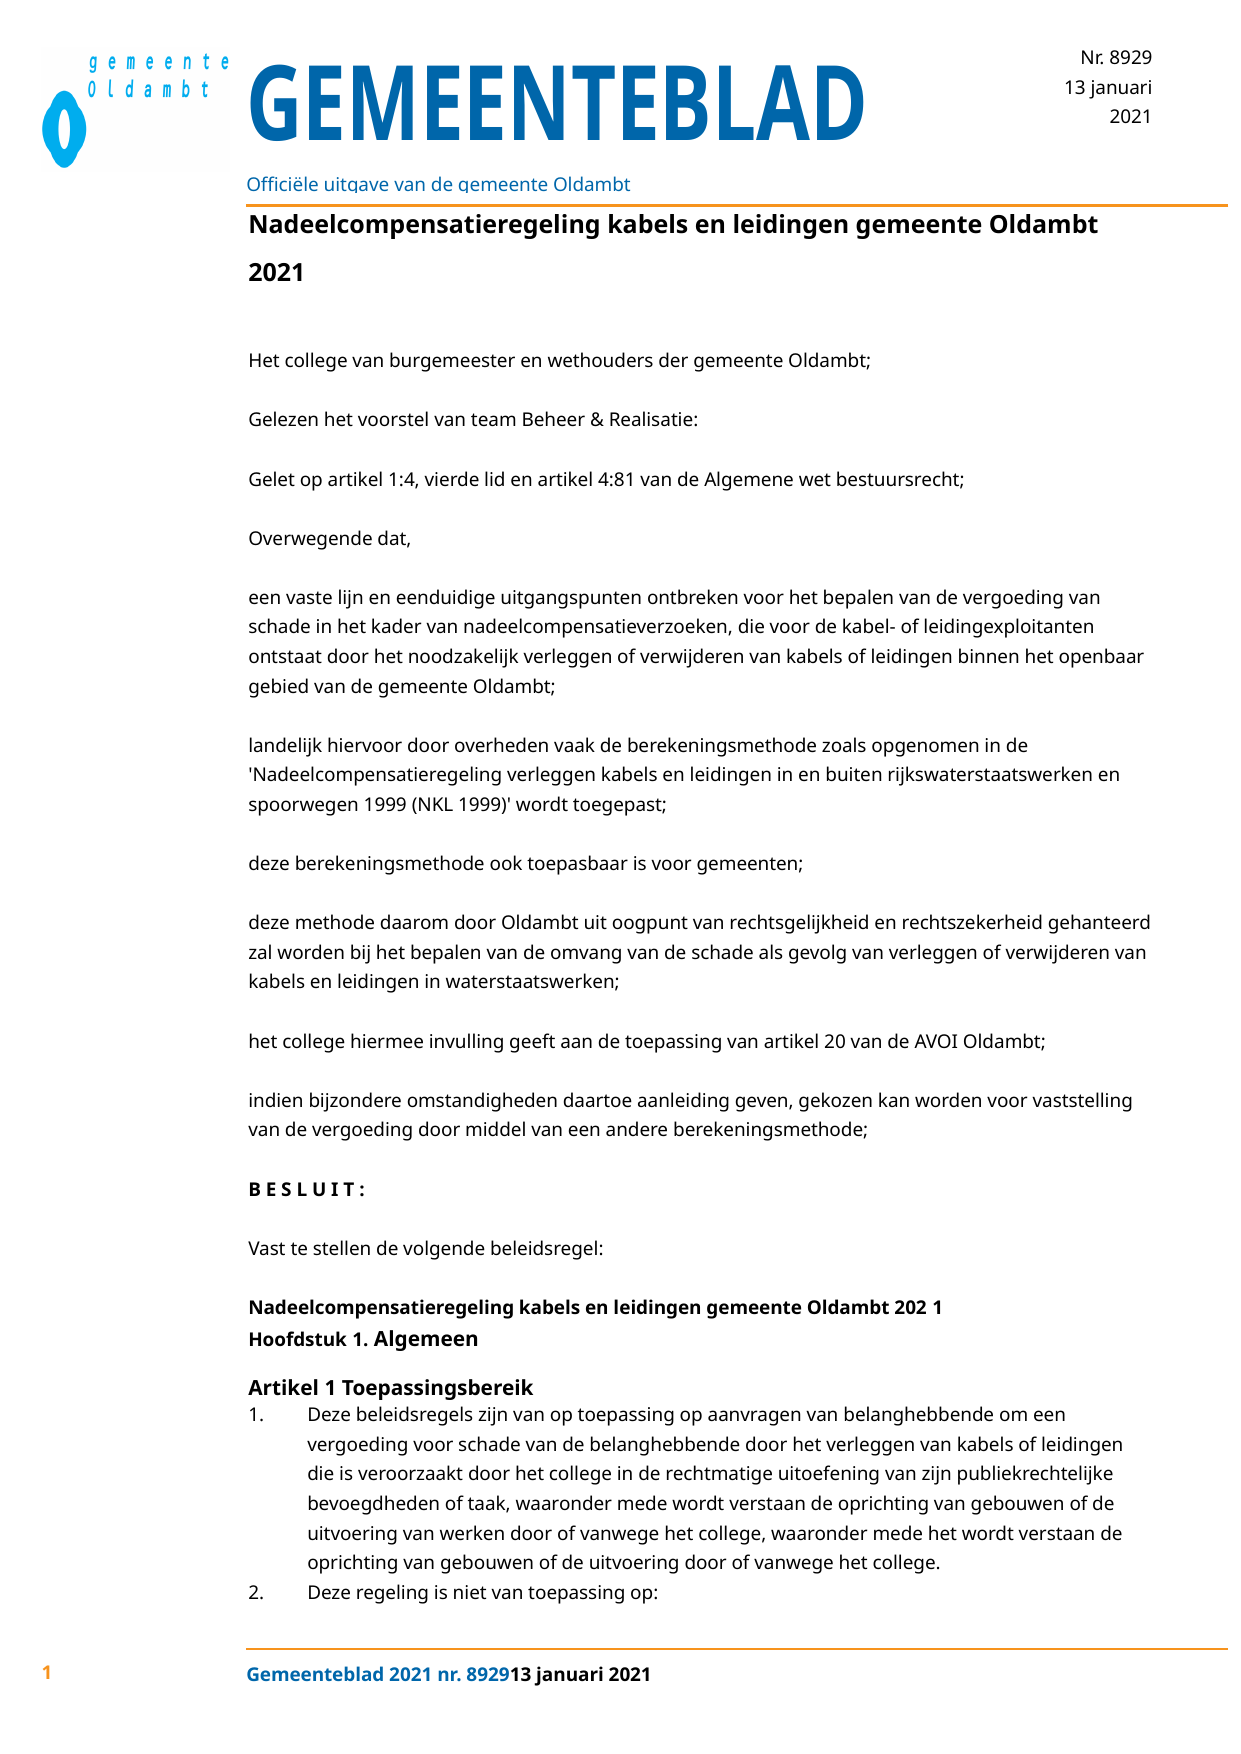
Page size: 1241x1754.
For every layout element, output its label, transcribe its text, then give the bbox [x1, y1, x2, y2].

list Deze beleidsregels zijn van op toepassing op aanvragen van belanghebbende om een vergoeding voor schade van de belanghebbende door het verleggen van kabels of leidingen die is veroorzaakt door het college in de rechtmatige uitoefening van zijn publiekrechtelijke bevoegdheden of taak, waaronder mede wordt verstaan de oprichting van gebouwen of de uitvoering van werken door of vanwege het college, waaronder mede het wordt verstaan de oprichting van gebouwen of de uitvoering door of vanwege het college. [248, 1401, 1152, 1575]
picture [41, 47, 231, 172]
text Het college van burgemeester en wethouders der gemeente Oldambt; [248, 347, 1152, 373]
text een vaste lijn en eenduidige uitgangspunten ontbreken voor het bepalen van de vergoeding van schade in het kader van nadeelcompensatieverzoeken, die voor de kabel- of leidingexploitanten ontstaat door het noodzakelijk verleggen of verwijderen van kabels of leidingen binnen het openbaar gebied van de gemeente Oldambt; [248, 584, 1152, 699]
text Hoofdstuk 1. Algemeen [248, 1324, 1152, 1352]
text Overwegende dat, [248, 525, 1152, 551]
text deze berekeningsmethode ook toepasbaar is voor gemeenten; [248, 850, 1152, 876]
text Nadeelcompensatieregeling kabels en leidingen gemeente Oldambt 202 1 [248, 1294, 1152, 1320]
text B E S L U I T : [248, 1176, 1152, 1202]
text het college hiermee invulling geeft aan de toepassing van artikel 20 van de AVOI Oldambt; [248, 1028, 1152, 1054]
text Vast te stellen de volgende beleidsregel: [248, 1235, 1152, 1261]
text deze methode daarom door Oldambt uit oogpunt van rechtsgelijkheid en rechtszekerheid gehanteerd zal worden bij het bepalen van de omvang van de schade als gevolg van verleggen of verwijderen van kabels en leidingen in waterstaatswerken; [248, 909, 1152, 994]
text Gelet op artikel 1:4, vierde lid en artikel 4:81 van de Algemene wet bestuursrecht; [248, 466, 1152, 492]
list Deze regeling is niet van toepassing op: [248, 1579, 1152, 1605]
text Nadeelcompensatieregeling kabels en leidingen gemeente Oldambt 2021 [248, 207, 1152, 288]
text Artikel 1 Toepassingsbereik [248, 1373, 1152, 1401]
text indien bijzondere omstandigheden daartoe aanleiding geven, gekozen kan worden voor vaststelling van de vergoeding door middel van een andere berekeningsmethode; [248, 1087, 1152, 1142]
text landelijk hiervoor door overheden vaak de berekeningsmethode zoals opgenomen in de 'Nadeelcompensatieregeling verleggen kabels en leidingen in en buiten rijkswaterstaatswerken en spoorwegen 1999 (NKL 1999)' wordt toegepast; [248, 732, 1152, 817]
text Gelezen het voorstel van team Beheer & Realisatie: [248, 407, 1152, 432]
